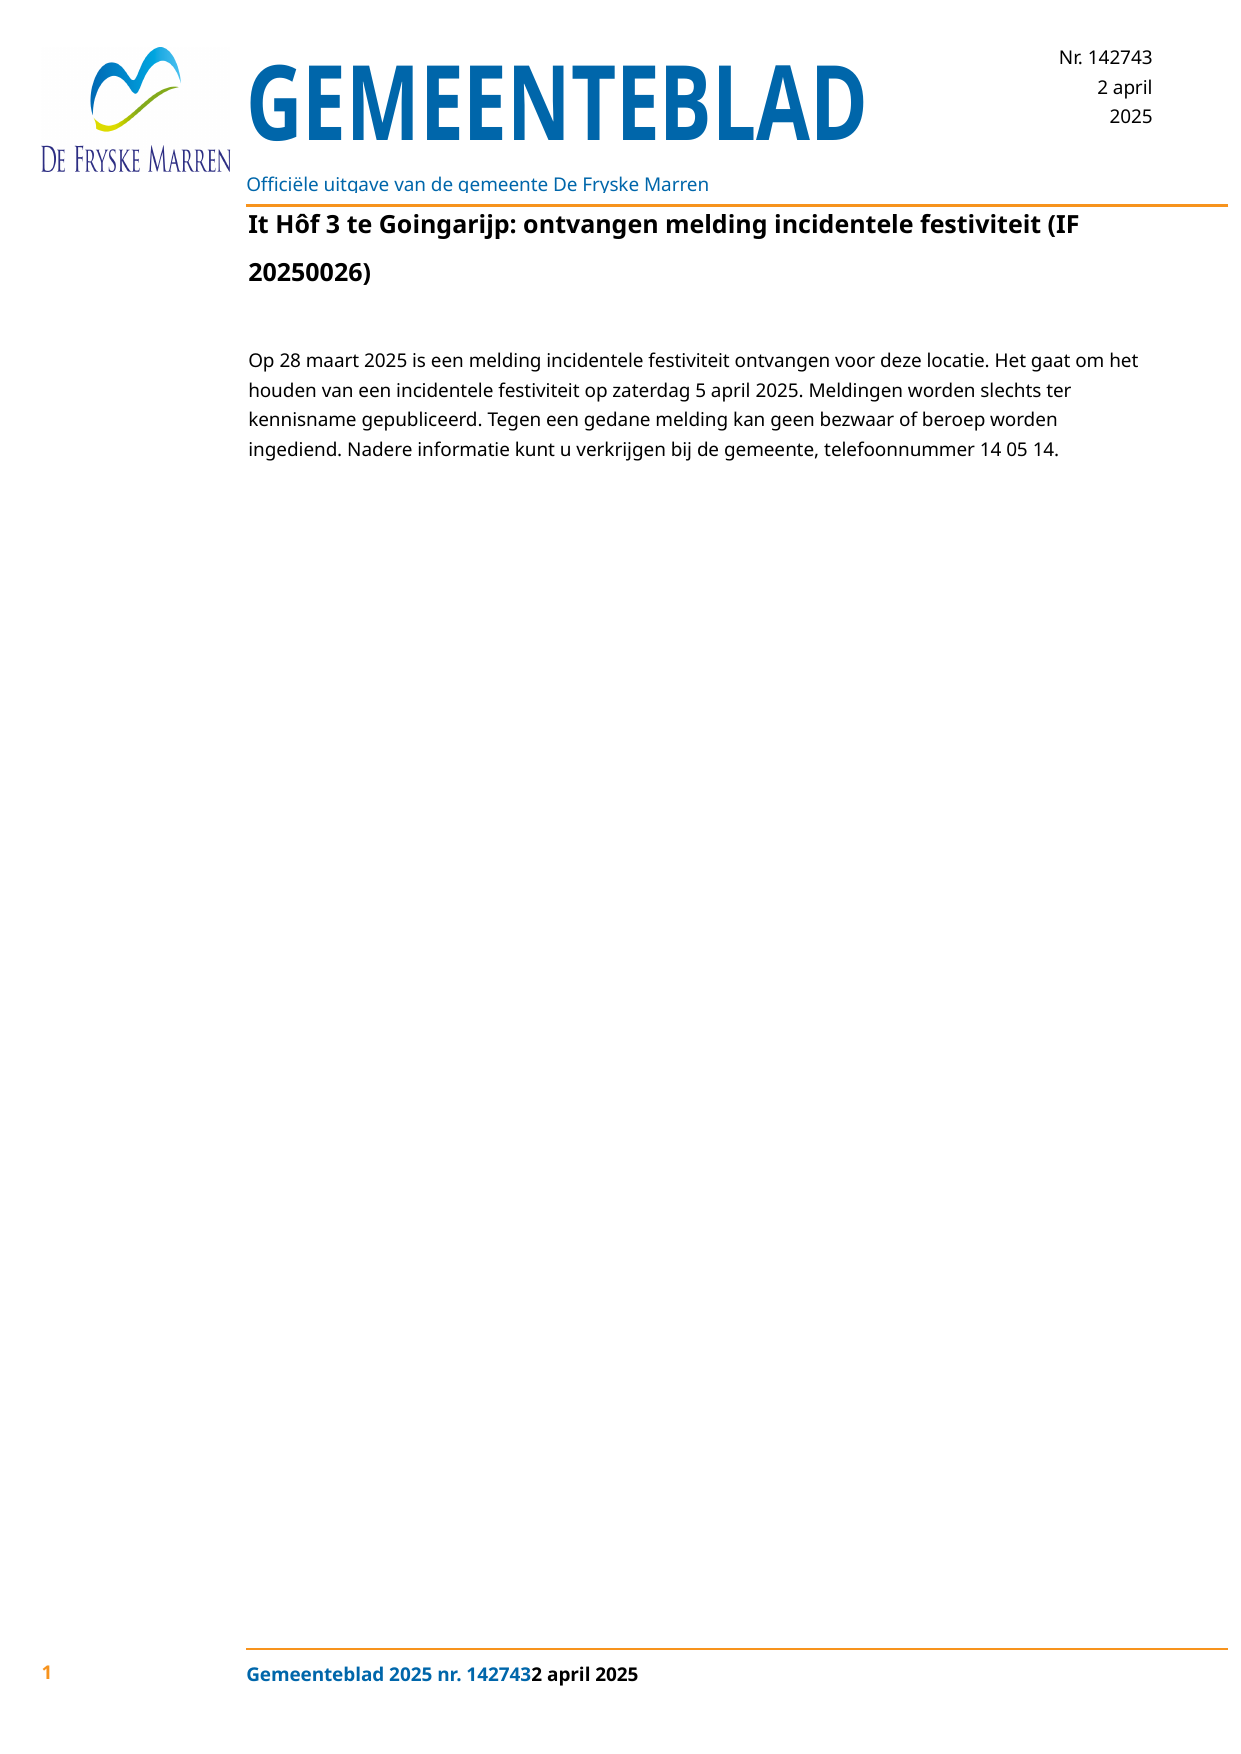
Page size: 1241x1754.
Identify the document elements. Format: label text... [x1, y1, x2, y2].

text It Hôf 3 te Goingarijp: ontvangen melding incidentele festiviteit (IF 20250026) [248, 207, 1152, 288]
picture [41, 47, 231, 172]
text Op 28 maart 2025 is een melding incidentele festiviteit ontvangen voor deze locatie. Het gaat om het houden van een incidentele festiviteit op zaterdag 5 april 2025. Meldingen worden slechts ter kennisname gepubliceerd. Tegen een gedane melding kan geen bezwaar of beroep worden ingediend. Nadere informatie kunt u verkrijgen bij de gemeente, telefoonnummer 14 05 14. [248, 347, 1152, 462]
